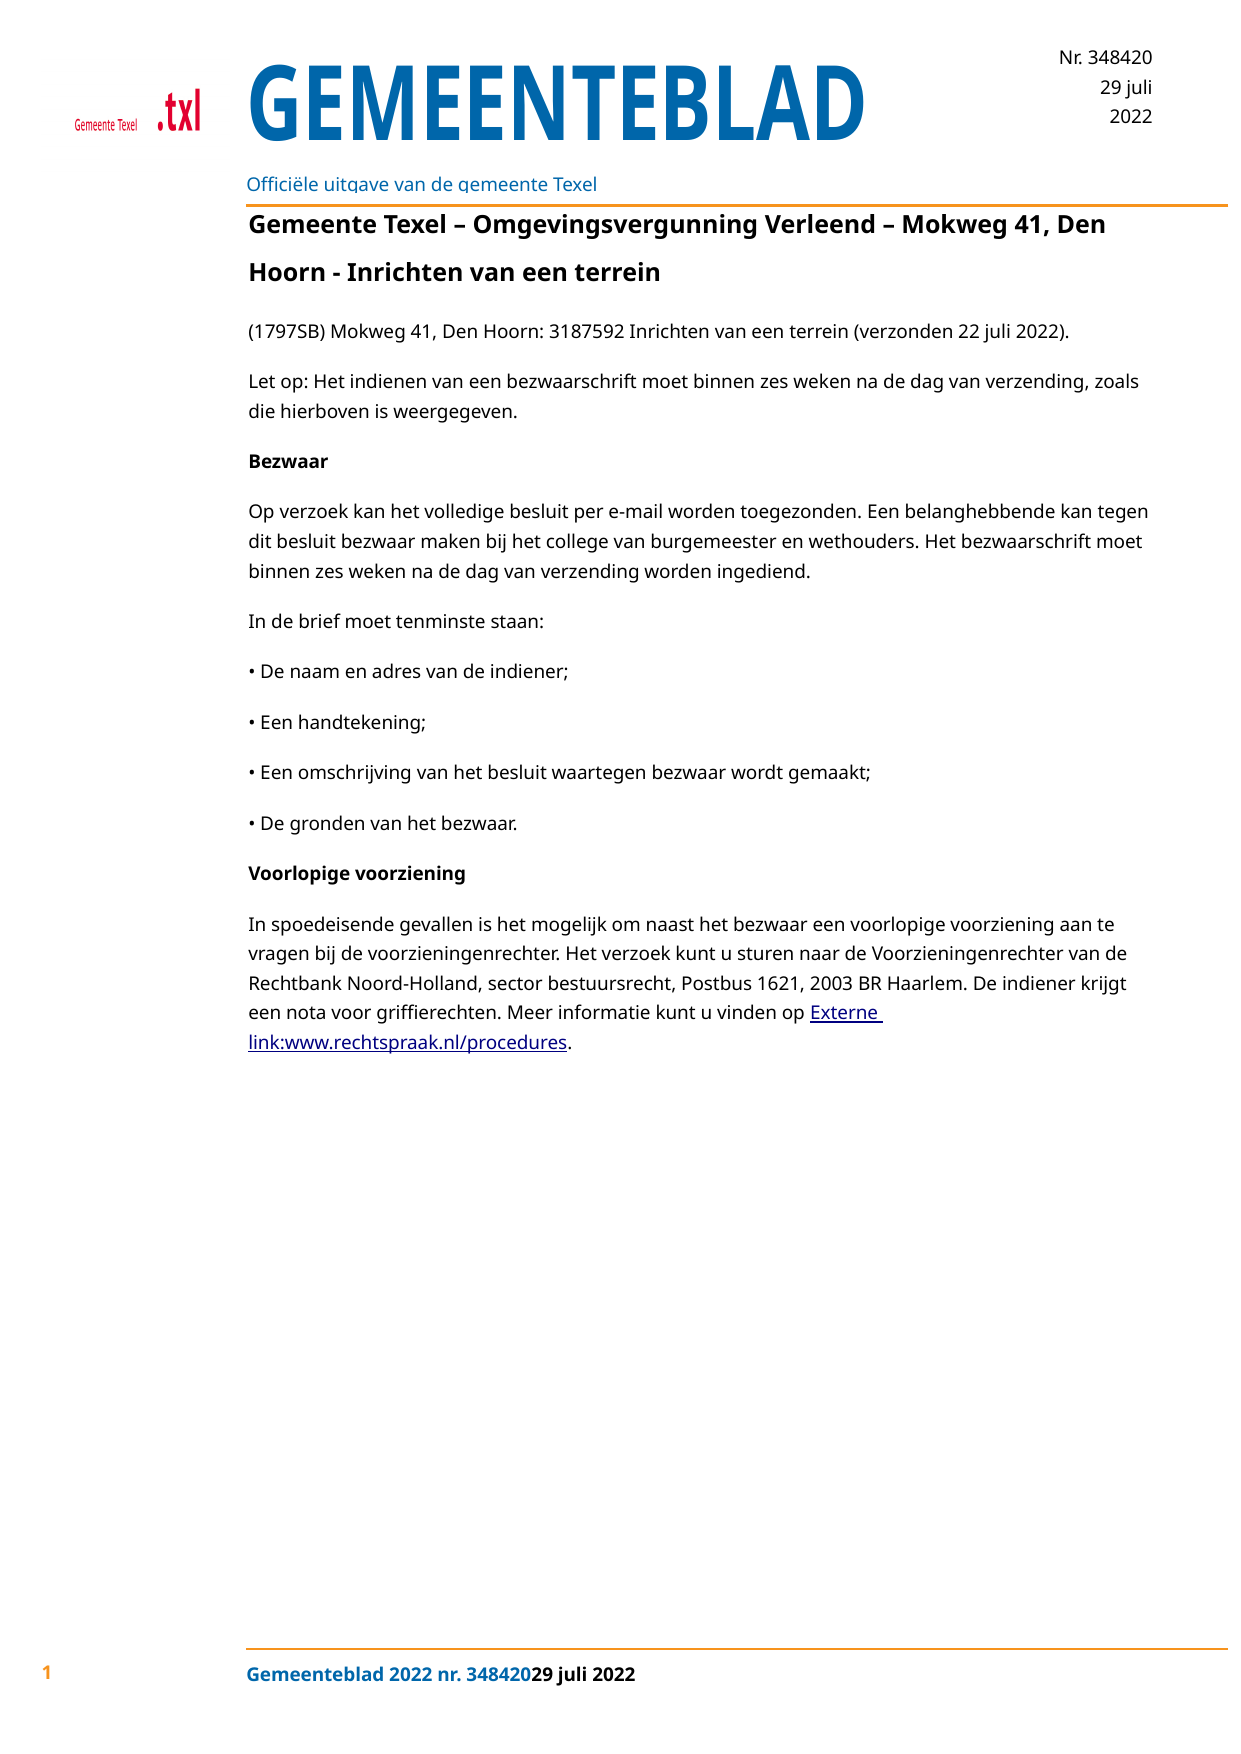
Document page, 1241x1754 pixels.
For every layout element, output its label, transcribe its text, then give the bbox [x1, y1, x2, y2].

text • De gronden van het bezwaar. [248, 810, 1152, 836]
text • Een handtekening; [248, 709, 1152, 735]
text In spoedeisende gevallen is het mogelijk om naast het bezwaar een voorlopige voorziening aan te vragen bij de voorzieningenrechter. Het verzoek kunt u sturen naar de Voorzieningenrechter van de Rechtbank Noord-Holland, sector bestuursrecht, Postbus 1621, 2003 BR Haarlem. De indiener krijgt een nota voor griffierechten. Meer informatie kunt u vinden op Externe link:www.rechtspraak.nl/procedures. [248, 911, 1152, 1055]
text In de brief moet tenminste staan: [248, 608, 1152, 634]
picture [41, 47, 231, 172]
text Bezwaar [248, 448, 1152, 474]
text Op verzoek kan het volledige besluit per e-mail worden toegezonden. Een belanghebbende kan tegen dit besluit bezwaar maken bij het college van burgemeester en wethouders. Het bezwaarschrift moet binnen zes weken na de dag van verzending worden ingediend. [248, 499, 1152, 584]
text Voorlopige voorziening [248, 860, 1152, 886]
text • Een omschrijving van het besluit waartegen bezwaar wordt gemaakt; [248, 759, 1152, 785]
text • De naam en adres van de indiener; [248, 659, 1152, 684]
text (1797SB) Mokweg 41, Den Hoorn: 3187592 Inrichten van een terrein (verzonden 22 juli 2022). [248, 318, 1152, 344]
text Gemeente Texel – Omgevingsvergunning Verleend – Mokweg 41, Den Hoorn - Inrichten van een terrein [248, 207, 1152, 288]
text Let op: Het indienen van een bezwaarschrift moet binnen zes weken na de dag van verzending, zoals die hierboven is weergegeven. [248, 368, 1152, 424]
